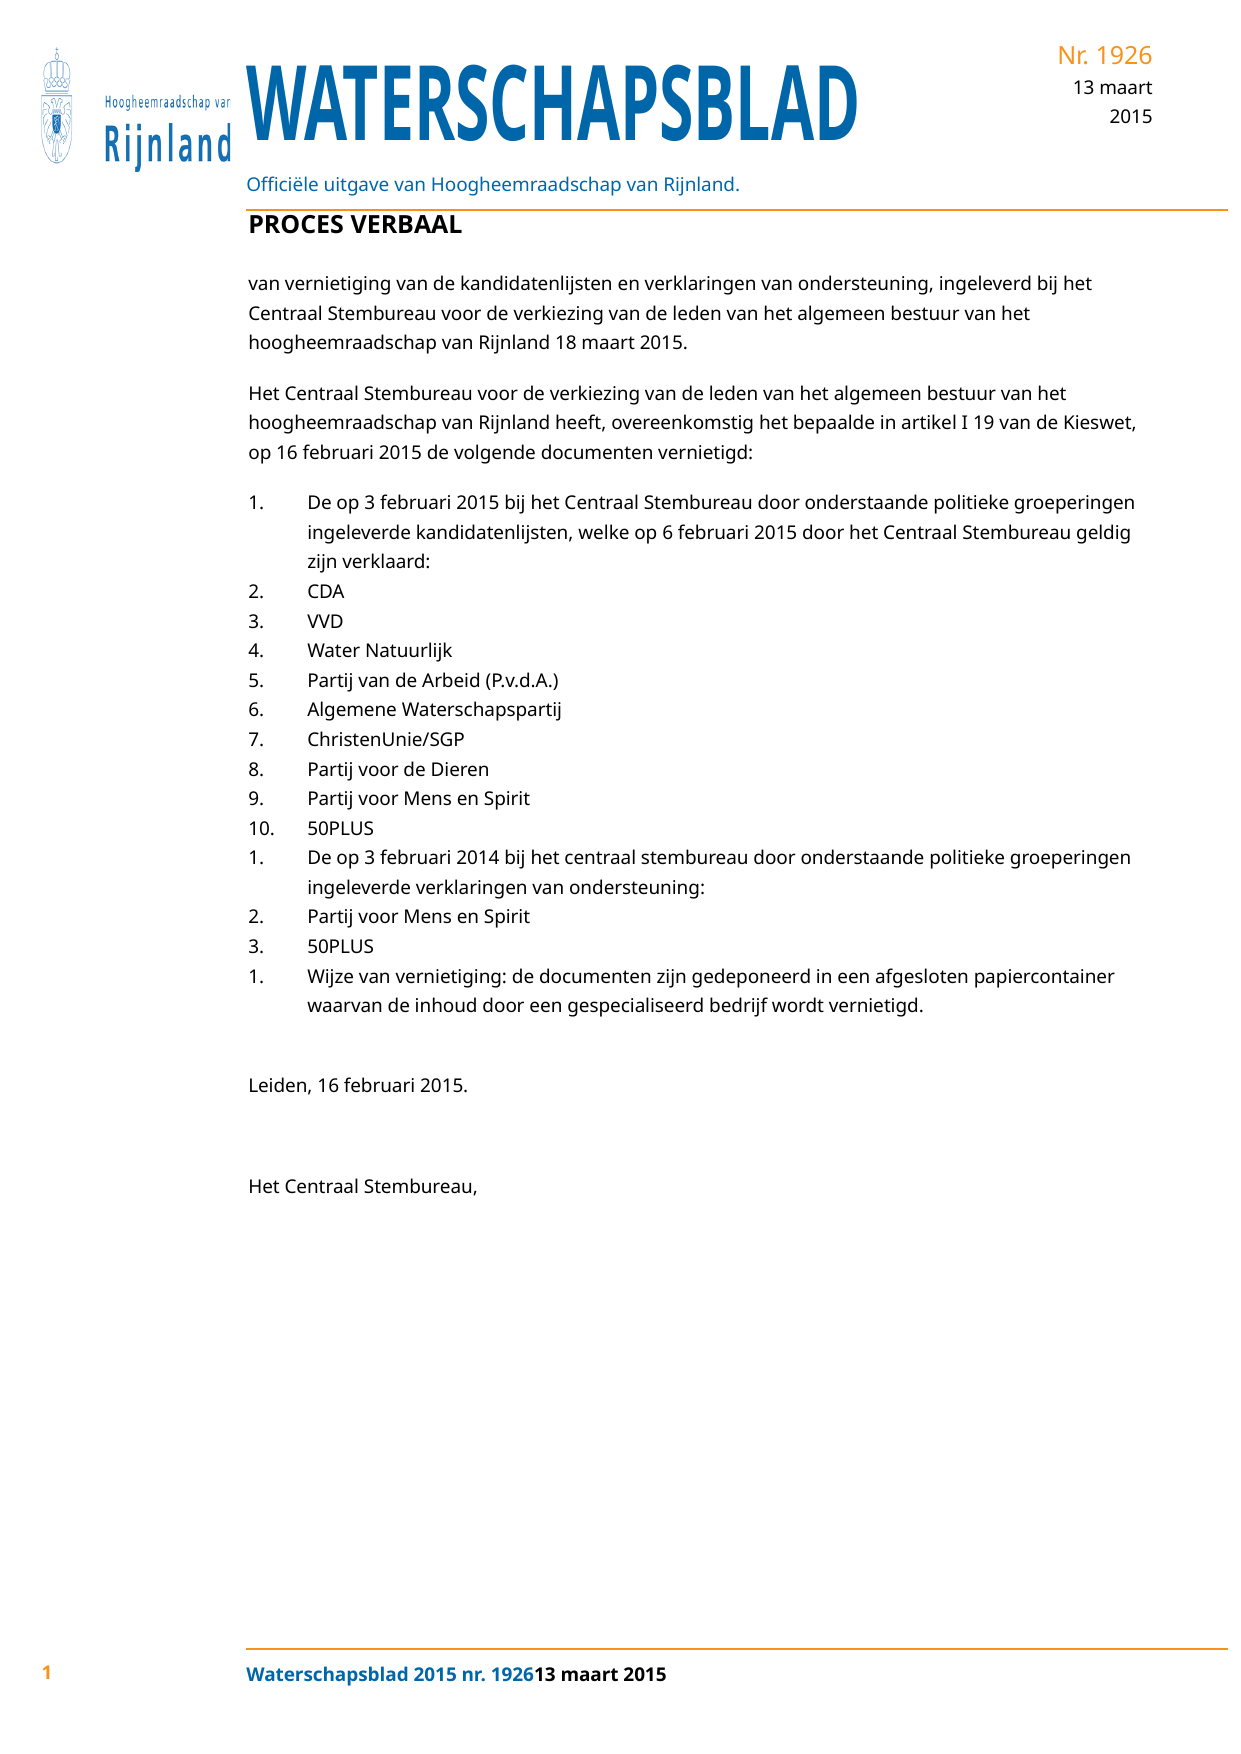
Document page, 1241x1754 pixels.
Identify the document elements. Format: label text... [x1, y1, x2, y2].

list 50PLUS [248, 815, 1152, 841]
list Wijze van vernietiging: de documenten zijn gedeponeerd in een afgesloten papiercontainer waarvan de inhoud door een gespecialiseerd bedrijf wordt vernietigd. [248, 963, 1152, 1018]
list VVD [248, 608, 1152, 633]
list Partij voor Mens en Spirit [248, 904, 1152, 929]
text Het Centraal Stembureau, [248, 1173, 1152, 1199]
picture [41, 47, 231, 172]
list Partij van de Arbeid (P.v.d.A.) [248, 667, 1152, 693]
list ChristenUnie/SGP [248, 726, 1152, 752]
list De op 3 februari 2014 bij het centraal stembureau door onderstaande politieke groeperingen ingeleverde verklaringen van ondersteuning: [248, 844, 1152, 900]
list 50PLUS [248, 933, 1152, 959]
list Partij voor de Dieren [248, 756, 1152, 781]
text Het Centraal Stembureau voor de verkiezing van de leden van het algemeen bestuur van het hoogheemraadschap van Rijnland heeft, overeenkomstig het bepaalde in artikel I 19 van de Kieswet, op 16 februari 2015 de volgende documenten vernietigd: [248, 380, 1152, 465]
text Leiden, 16 februari 2015. [248, 1072, 1152, 1098]
list Water Natuurlijk [248, 637, 1152, 663]
text van vernietiging van de kandidatenlijsten en verklaringen van ondersteuning, ingeleverd bij het Centraal Stembureau voor de verkiezing van de leden van het algemeen bestuur van het hoogheemraadschap van Rijnland 18 maart 2015. [248, 270, 1152, 355]
list Algemene Waterschapspartij [248, 697, 1152, 722]
list De op 3 februari 2015 bij het Centraal Stembureau door onderstaande politieke groeperingen ingeleverde kandidatenlijsten, welke op 6 februari 2015 door het Centraal Stembureau geldig zijn verklaard: [248, 489, 1152, 574]
text PROCES VERBAAL [248, 211, 1152, 241]
list CDA [248, 578, 1152, 604]
list Partij voor Mens en Spirit [248, 785, 1152, 811]
